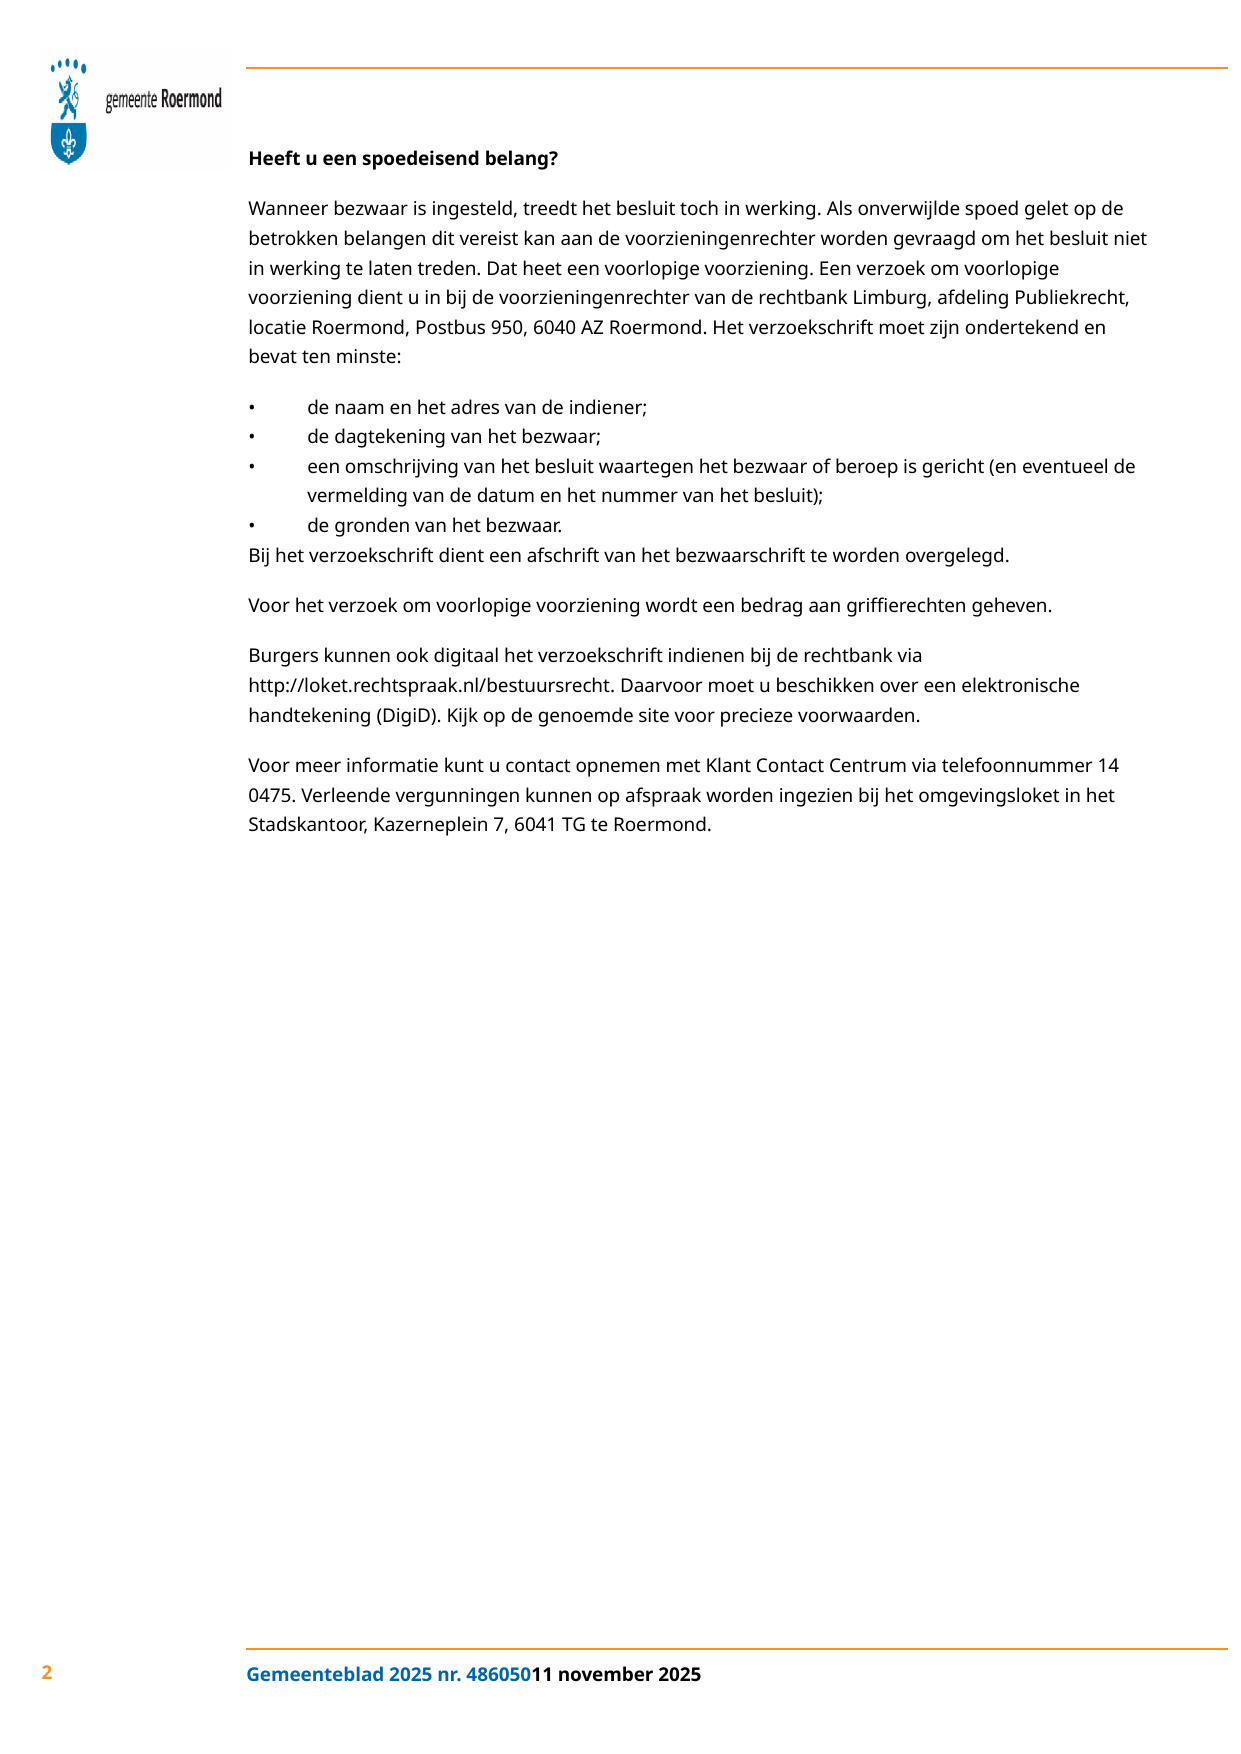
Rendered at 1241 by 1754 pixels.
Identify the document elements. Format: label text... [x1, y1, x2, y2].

picture [41, 47, 231, 172]
text Heeft u een spoedeisend belang? [248, 145, 1152, 171]
text Bij het verzoekschrift dient een afschrift van het bezwaarschrift te worden overgelegd. [248, 542, 1152, 568]
text Burgers kunnen ook digitaal het verzoekschrift indienen bij de rechtbank via http://loket.rechtspraak.nl/bestuursrecht. Daarvoor moet u beschikken over een elektronische handtekening (DigiD). Kijk op de genoemde site voor precieze voorwaarden. [248, 643, 1152, 728]
list de naam en het adres van de indiener; [248, 394, 1152, 420]
text Voor het verzoek om voorlopige voorziening wordt een bedrag aan griffierechten geheven. [248, 592, 1152, 618]
list de dagtekening van het bezwaar; [248, 423, 1152, 449]
text Wanneer bezwaar is ingesteld, treedt het besluit toch in werking. Als onverwijlde spoed gelet op de betrokken belangen dit vereist kan aan de voorzieningenrechter worden gevraagd om het besluit niet in werking te laten treden. Dat heet een voorlopige voorziening. Een verzoek om voorlopige voorziening dient u in bij de voorzieningenrechter van de rechtbank Limburg, afdeling Publiekrecht, locatie Roermond, Postbus 950, 6040 AZ Roermond. Het verzoekschrift moet zijn ondertekend en bevat ten minste: [248, 196, 1152, 369]
list de gronden van het bezwaar. [248, 512, 1152, 538]
list een omschrijving van het besluit waartegen het bezwaar of beroep is gericht (en eventueel de vermelding van de datum en het nummer van het besluit); [248, 453, 1152, 508]
text Voor meer informatie kunt u contact opnemen met Klant Contact Centrum via telefoonnummer 14 0475. Verleende vergunningen kunnen op afspraak worden ingezien bij het omgevingsloket in het Stadskantoor, Kazerneplein 7, 6041 TG te Roermond. [248, 752, 1152, 837]
